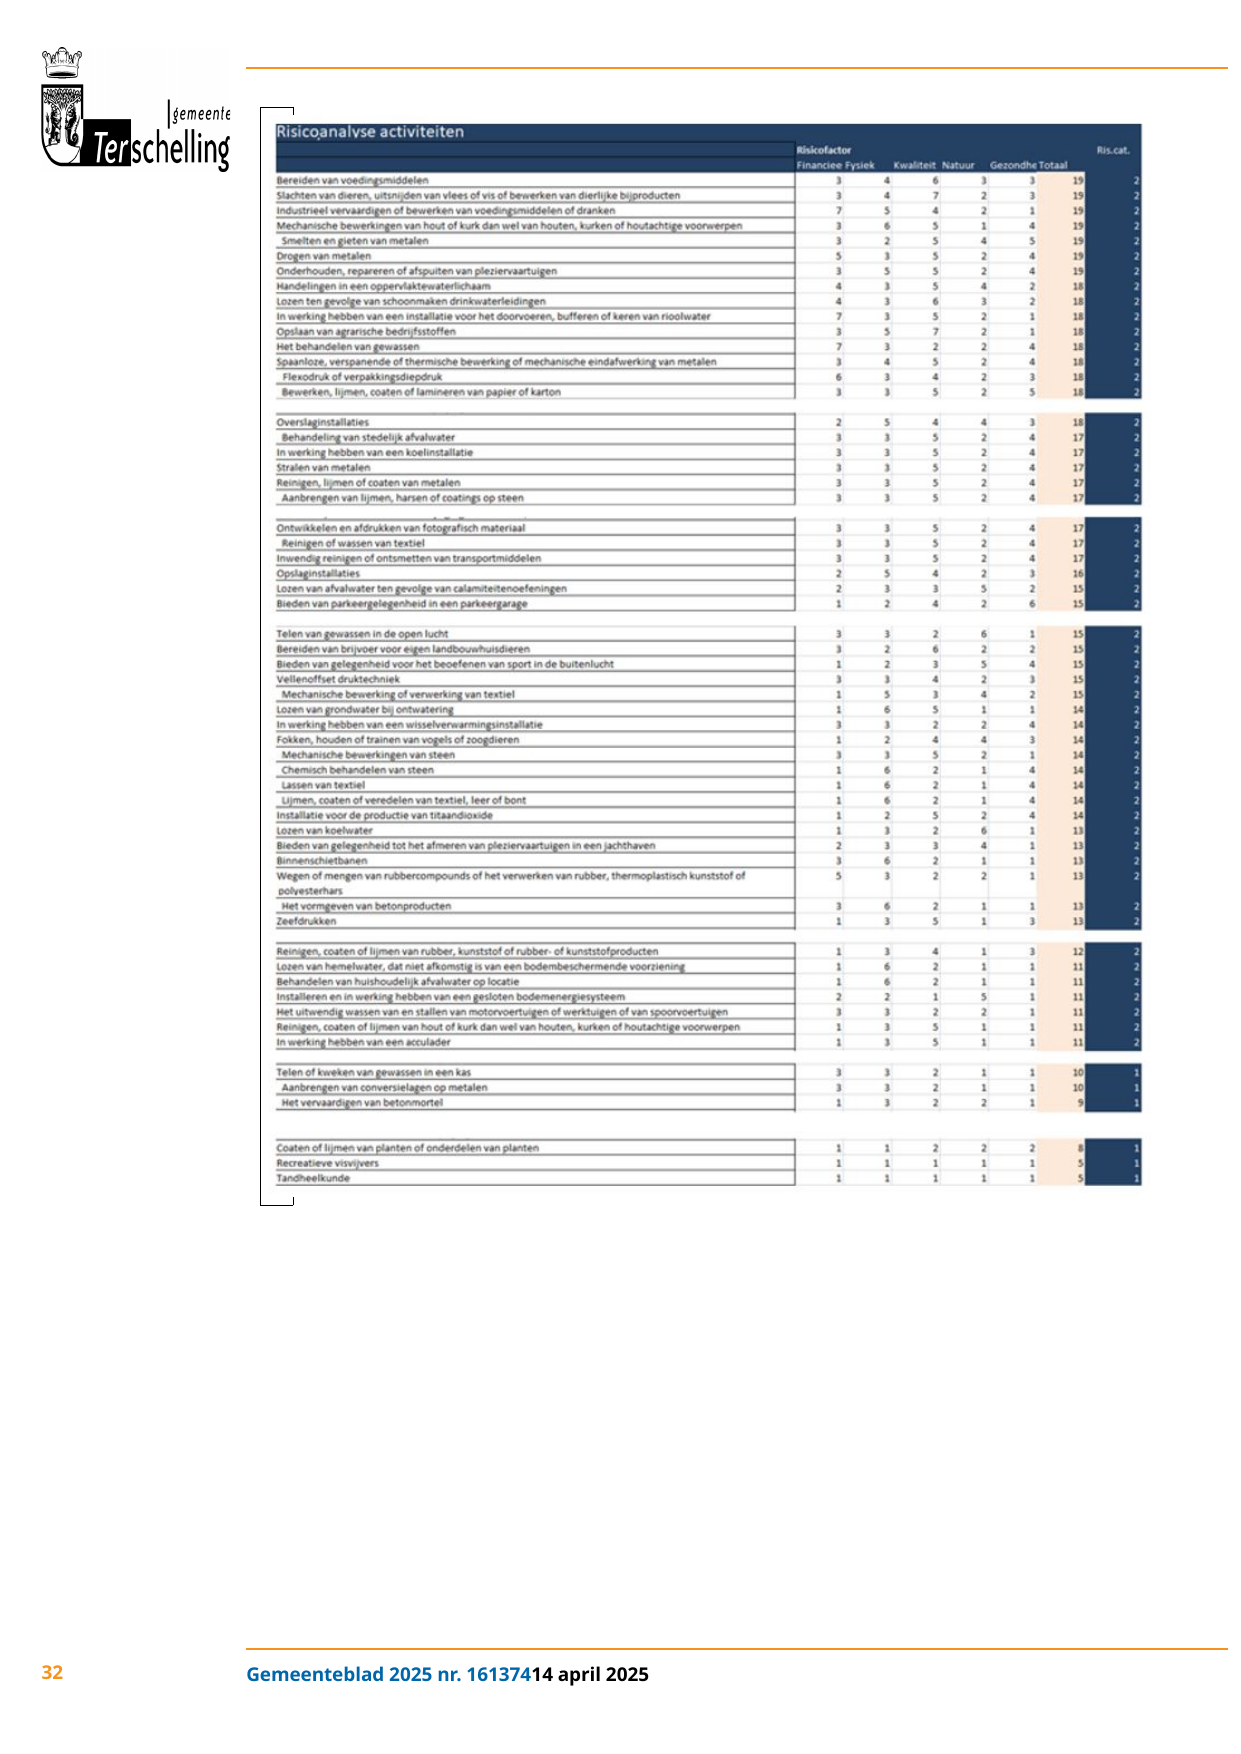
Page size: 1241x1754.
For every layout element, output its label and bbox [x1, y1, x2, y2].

picture [41, 47, 231, 172]
picture [268, 115, 1155, 1197]
